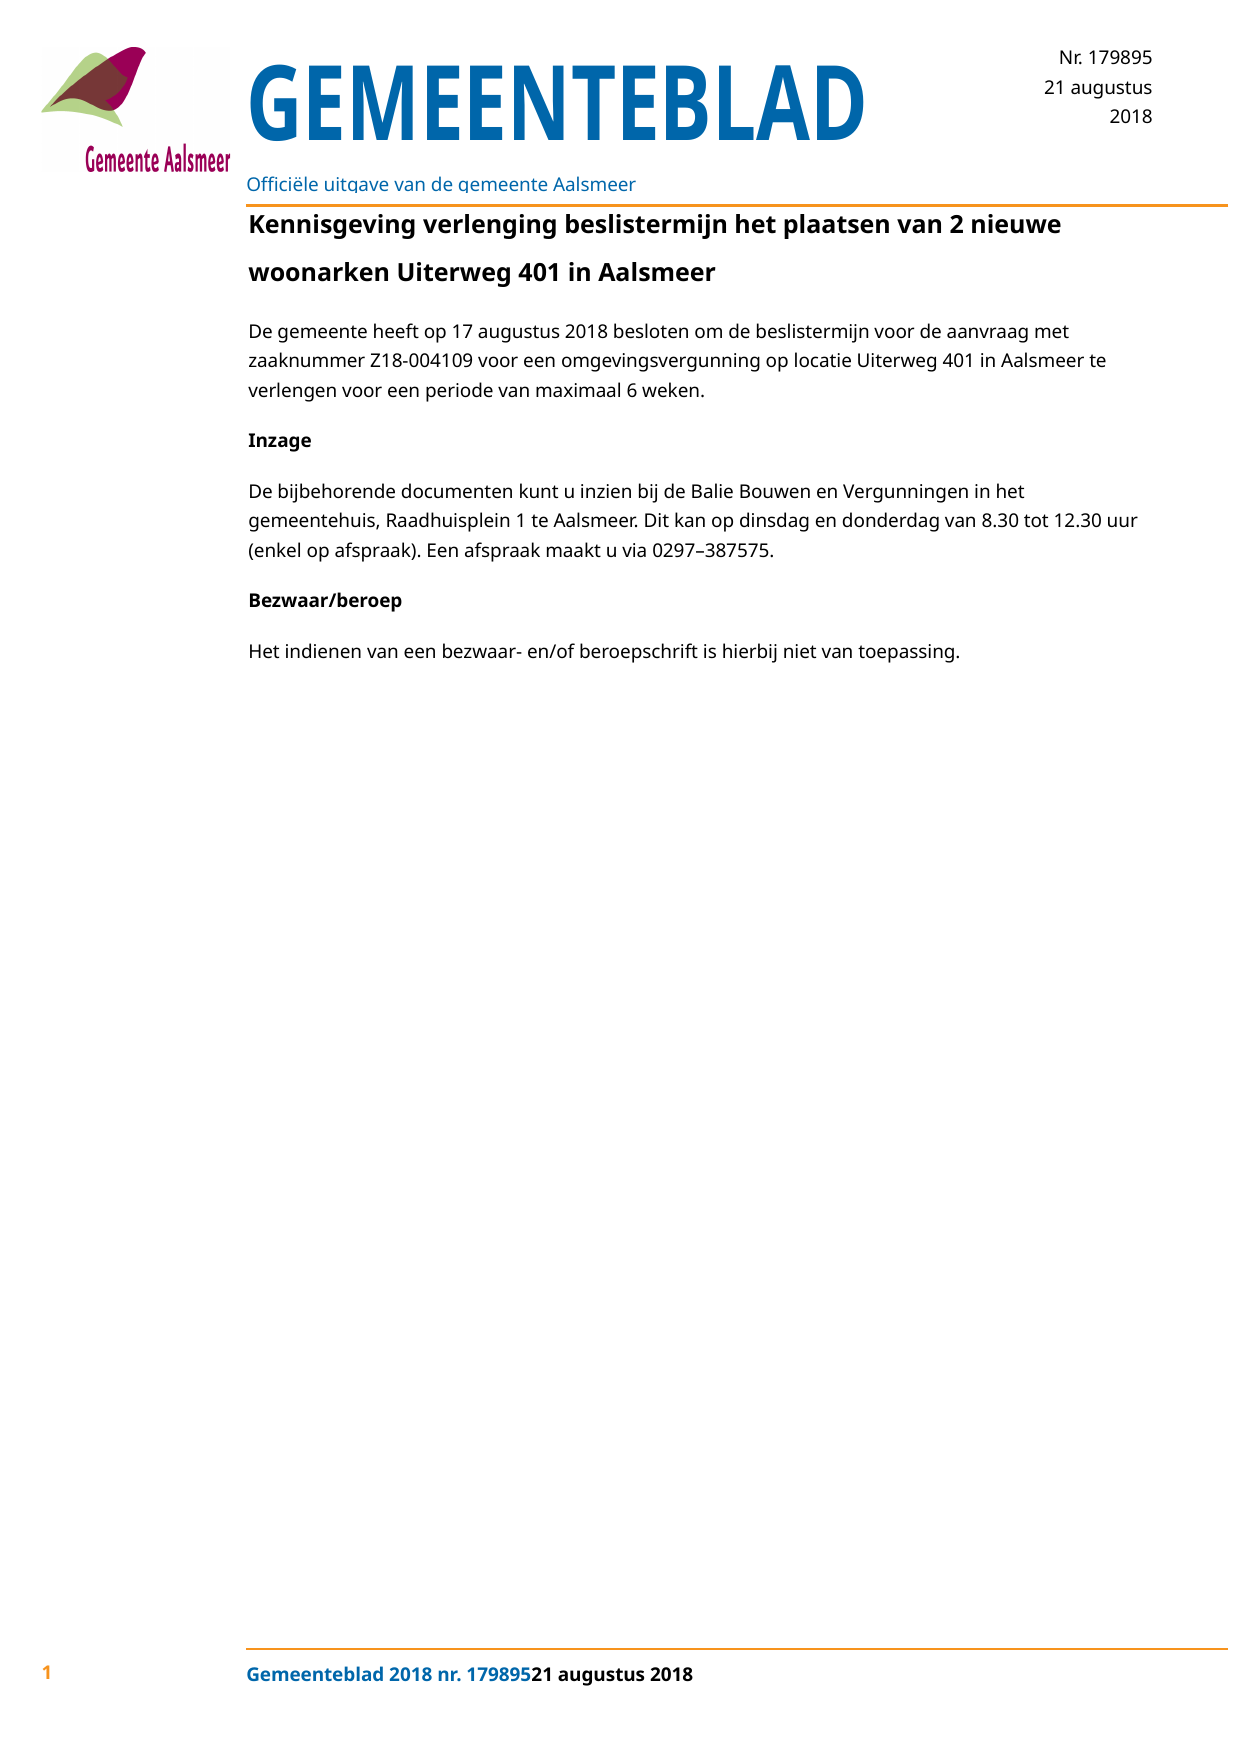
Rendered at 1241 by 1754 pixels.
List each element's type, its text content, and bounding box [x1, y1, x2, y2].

text Bezwaar/beroep [248, 587, 1152, 613]
text De bijbehorende documenten kunt u inzien bij de Balie Bouwen en Vergunningen in het gemeentehuis, Raadhuisplein 1 te Aalsmeer. Dit kan op dinsdag en donderdag van 8.30 tot 12.30 uur (enkel op afspraak). Een afspraak maakt u via 0297–387575. [248, 478, 1152, 563]
text Kennisgeving verlenging beslistermijn het plaatsen van 2 nieuwe woonarken Uiterweg 401 in Aalsmeer [248, 207, 1152, 288]
picture [41, 47, 231, 172]
text Inzage [248, 427, 1152, 453]
text De gemeente heeft op 17 augustus 2018 besloten om de beslistermijn voor de aanvraag met zaaknummer Z18-004109 voor een omgevingsvergunning op locatie Uiterweg 401 in Aalsmeer te verlengen voor een periode van maximaal 6 weken. [248, 318, 1152, 403]
text Het indienen van een bezwaar- en/of beroepschrift is hierbij niet van toepassing. [248, 638, 1152, 664]
